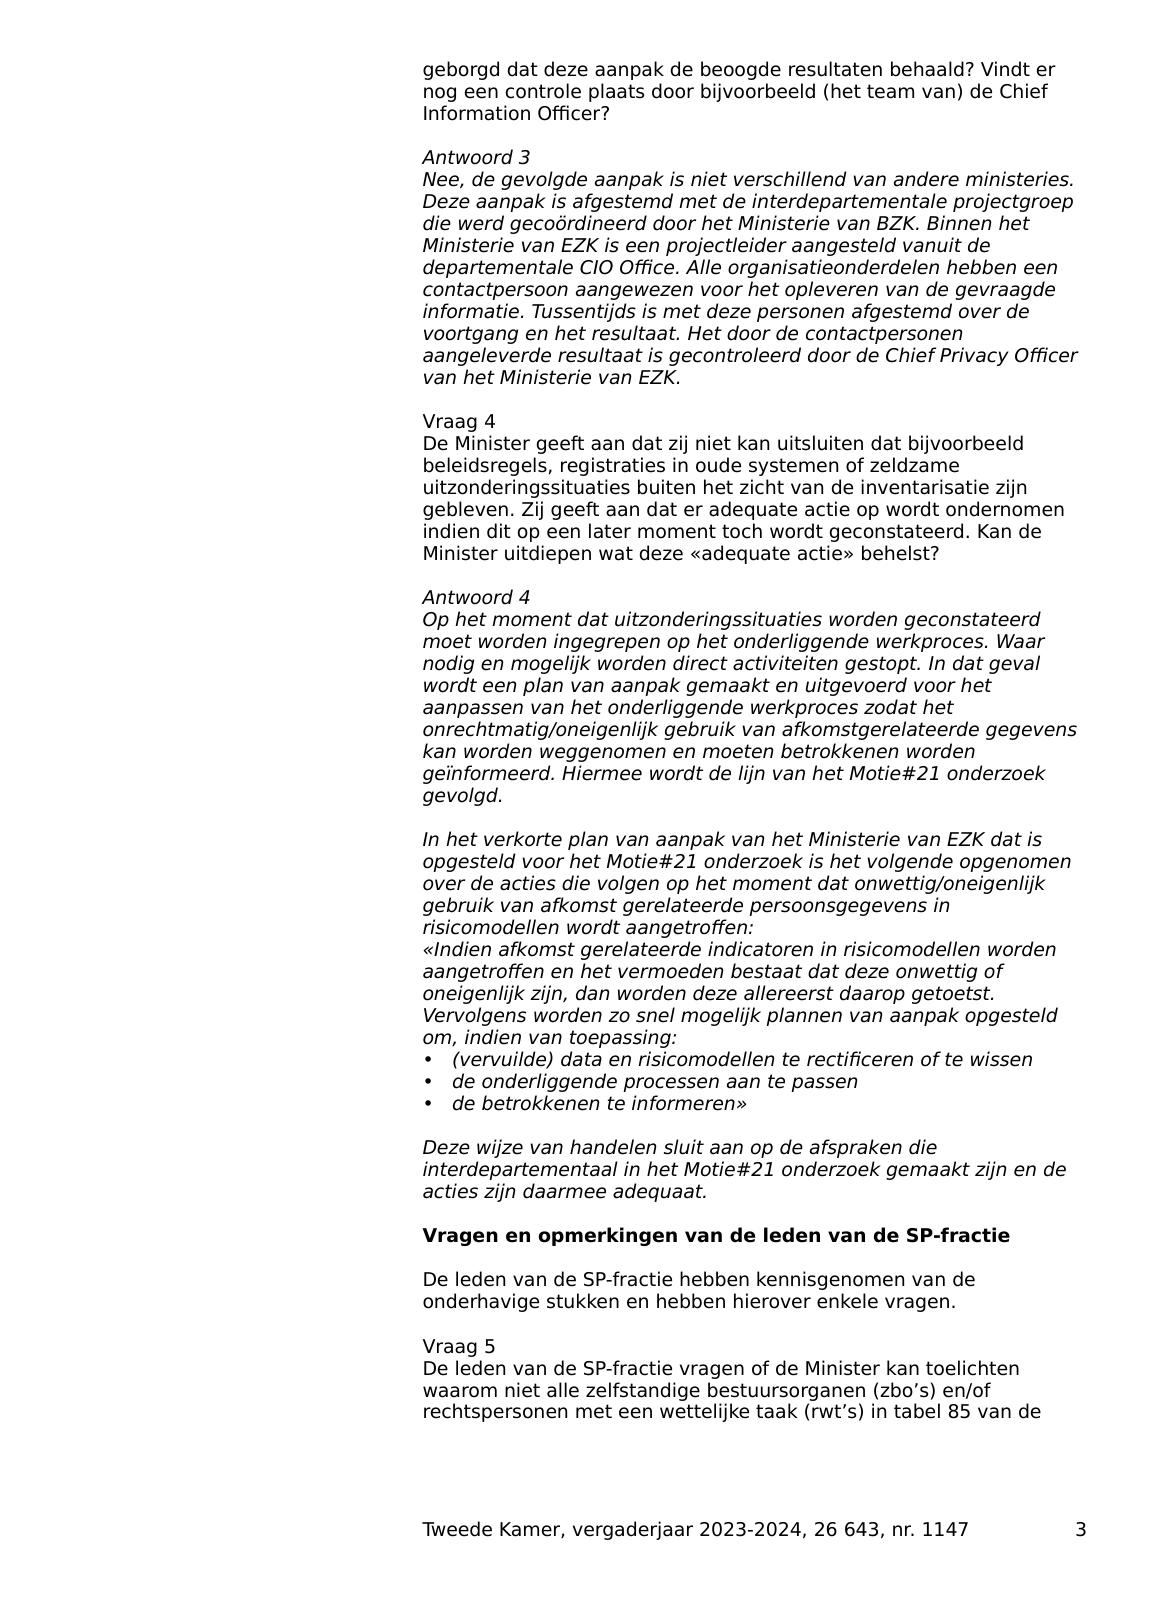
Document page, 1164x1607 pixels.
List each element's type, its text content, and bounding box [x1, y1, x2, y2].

text Vraag 4 [422, 411, 1087, 433]
text Op het moment dat uitzonderingssituaties worden geconstateerd moet worden ingegrepen op het onderliggende werkproces. Waar nodig en mogelijk worden direct activiteiten gestopt. In dat geval wordt een plan van aanpak gemaakt en uitgevoerd voor het aanpassen van het onderliggende werkproces zodat het onrechtmatig/oneigenlijk gebruik van afkomstgerelateerde gegevens kan worden weggenomen en moeten betrokkenen worden geïnformeerd. Hiermee wordt de lijn van het Motie#21 onderzoek gevolgd. [422, 609, 1087, 807]
text Antwoord 4 [422, 587, 1087, 609]
subtitle Vragen en opmerkingen van de leden van de SP-fractie [422, 1225, 1087, 1247]
text Deze wijze van handelen sluit aan op de afspraken die interdepartementaal in het Motie#21 onderzoek gemaakt zijn en de acties zijn daarmee adequaat. [422, 1137, 1087, 1203]
text De leden van de SP-fractie hebben kennisgenomen van de onderhavige stukken en hebben hierover enkele vragen. [422, 1269, 1087, 1313]
text • de onderliggende processen aan te passen [422, 1071, 1087, 1093]
text De leden van de SP-fractie vragen of de Minister kan toelichten waarom niet alle zelfstandige bestuursorganen (zbo’s) en/of rechtspersonen met een wettelijke taak (rwt’s) in tabel 85 van de [422, 1357, 1087, 1423]
text • (vervuilde) data en risicomodellen te rectificeren of te wissen [422, 1049, 1087, 1071]
text De Minister geeft aan dat zij niet kan uitsluiten dat bijvoorbeeld beleidsregels, registraties in oude systemen of zeldzame uitzonderingssituaties buiten het zicht van de inventarisatie zijn gebleven. Zij geeft aan dat er adequate actie op wordt ondernomen indien dit op een later moment toch wordt geconstateerd. Kan de Minister uitdiepen wat deze «adequate actie» behelst? [422, 433, 1087, 565]
text geborgd dat deze aanpak de beoogde resultaten behaald? Vindt er nog een controle plaats door bijvoorbeeld (het team van) de Chief Information Officer? [422, 59, 1087, 125]
text Vraag 5 [422, 1336, 1087, 1357]
text • de betrokkenen te informeren» [422, 1093, 1087, 1115]
text In het verkorte plan van aanpak van het Ministerie van EZK dat is opgesteld voor het Motie#21 onderzoek is het volgende opgenomen over de acties die volgen op het moment dat onwettig/oneigenlijk gebruik van afkomst gerelateerde persoonsgegevens in risicomodellen wordt aangetroffen: [422, 829, 1087, 939]
text Antwoord 3 [422, 147, 1087, 169]
text «Indien afkomst gerelateerde indicatoren in risicomodellen worden aangetroffen en het vermoeden bestaat dat deze onwettig of oneigenlijk zijn, dan worden deze allereerst daarop getoetst. Vervolgens worden zo snel mogelijk plannen van aanpak opgesteld om, indien van toepassing: [422, 939, 1087, 1049]
text Nee, de gevolgde aanpak is niet verschillend van andere ministeries. Deze aanpak is afgestemd met de interdepartementale projectgroep die werd gecoördineerd door het Ministerie van BZK. Binnen het Ministerie van EZK is een projectleider aangesteld vanuit de departementale CIO Office. Alle organisatieonderdelen hebben een contactpersoon aangewezen voor het opleveren van de gevraagde informatie. Tussentijds is met deze personen afgestemd over de voortgang en het resultaat. Het door de contactpersonen aangeleverde resultaat is gecontroleerd door de Chief Privacy Officer van het Ministerie van EZK. [422, 169, 1087, 389]
